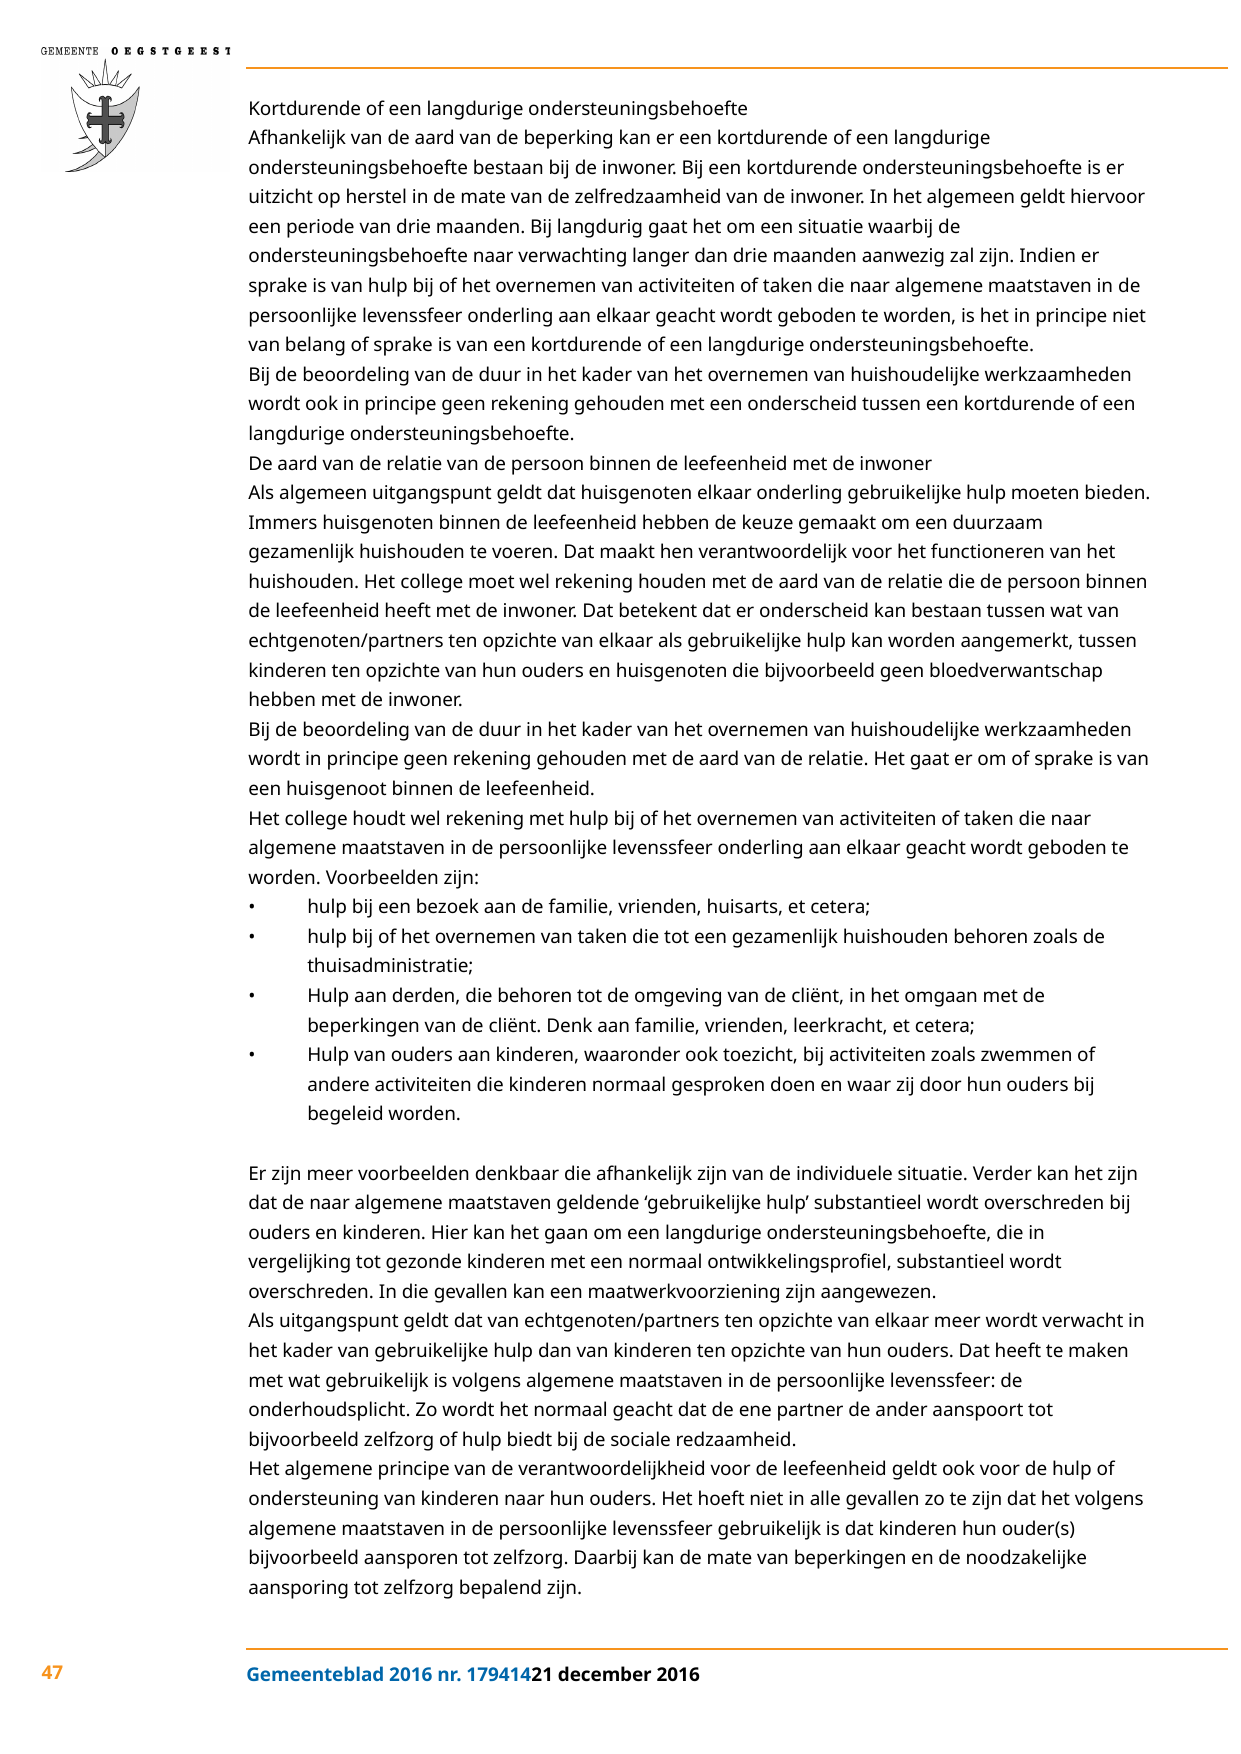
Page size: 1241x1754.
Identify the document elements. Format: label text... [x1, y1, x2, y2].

text Het college houdt wel rekening met hulp bij of het overnemen van activiteiten of taken die naar algemene maatstaven in de persoonlijke levenssfeer onderling aan elkaar geacht wordt geboden te worden. Voorbeelden zijn: [248, 805, 1152, 890]
list Hulp aan derden, die behoren tot de omgeving van de cliënt, in het omgaan met de beperkingen van de cliënt. Denk aan familie, vrienden, leerkracht, et cetera; [248, 982, 1152, 1038]
list hulp bij een bezoek aan de familie, vrienden, huisarts, et cetera; [248, 893, 1152, 919]
text Als uitgangspunt geldt dat van echtgenoten/partners ten opzichte van elkaar meer wordt verwacht in het kader van gebruikelijke hulp dan van kinderen ten opzichte van hun ouders. Dat heeft te maken met wat gebruikelijk is volgens algemene maatstaven in de persoonlijke levenssfeer: de onderhoudsplicht. Zo wordt het normaal geacht dat de ene partner de ander aanspoort tot bijvoorbeeld zelfzorg of hulp biedt bij de sociale redzaamheid. [248, 1308, 1152, 1452]
text Afhankelijk van de aard van de beperking kan er een kortdurende of een langdurige ondersteuningsbehoefte bestaan bij de inwoner. Bij een kortdurende ondersteuningsbehoefte is er uitzicht op herstel in de mate van de zelfredzaamheid van de inwoner. In het algemeen geldt hiervoor een periode van drie maanden. Bij langdurig gaat het om een situatie waarbij de ondersteuningsbehoefte naar verwachting langer dan drie maanden aanwezig zal zijn. Indien er sprake is van hulp bij of het overnemen van activiteiten of taken die naar algemene maatstaven in de persoonlijke levenssfeer onderling aan elkaar geacht wordt geboden te worden, is het in principe niet van belang of sprake is van een kortdurende of een langdurige ondersteuningsbehoefte. [248, 124, 1152, 357]
text Kortdurende of een langdurige ondersteuningsbehoefte [248, 95, 1152, 121]
list hulp bij of het overnemen van taken die tot een gezamenlijk huishouden behoren zoals de thuisadministratie; [248, 923, 1152, 978]
text Bij de beoordeling van de duur in het kader van het overnemen van huishoudelijke werkzaamheden wordt ook in principe geen rekening gehouden met een onderscheid tussen een kortdurende of een langdurige ondersteuningsbehoefte. [248, 361, 1152, 446]
text Er zijn meer voorbeelden denkbaar die afhankelijk zijn van de individuele situatie. Verder kan het zijn dat de naar algemene maatstaven geldende ‘gebruikelijke hulp’ substantieel wordt overschreden bij ouders en kinderen. Hier kan het gaan om een langdurige ondersteuningsbehoefte, die in vergelijking tot gezonde kinderen met een normaal ontwikkelingsprofiel, substantieel wordt overschreden. In die gevallen kan een maatwerkvoorziening zijn aangewezen. [248, 1160, 1152, 1304]
text Het algemene principe van de verantwoordelijkheid voor de leefeenheid geldt ook voor de hulp of ondersteuning van kinderen naar hun ouders. Het hoeft niet in alle gevallen zo te zijn dat het volgens algemene maatstaven in de persoonlijke levenssfeer gebruikelijk is dat kinderen hun ouder(s) bijvoorbeeld aansporen tot zelfzorg. Daarbij kan de mate van beperkingen en de noodzakelijke aansporing tot zelfzorg bepalend zijn. [248, 1456, 1152, 1600]
text Bij de beoordeling van de duur in het kader van het overnemen van huishoudelijke werkzaamheden wordt in principe geen rekening gehouden met de aard van de relatie. Het gaat er om of sprake is van een huisgenoot binnen de leefeenheid. [248, 716, 1152, 801]
text De aard van de relatie van de persoon binnen de leefeenheid met de inwoner [248, 450, 1152, 476]
picture [41, 47, 231, 172]
text Als algemeen uitgangspunt geldt dat huisgenoten elkaar onderling gebruikelijke hulp moeten bieden. Immers huisgenoten binnen de leefeenheid hebben de keuze gemaakt om een duurzaam gezamenlijk huishouden te voeren. Dat maakt hen verantwoordelijk voor het functioneren van het huishouden. Het college moet wel rekening houden met de aard van de relatie die de persoon binnen de leefeenheid heeft met de inwoner. Dat betekent dat er onderscheid kan bestaan tussen wat van echtgenoten/partners ten opzichte van elkaar als gebruikelijke hulp kan worden aangemerkt, tussen kinderen ten opzichte van hun ouders en huisgenoten die bijvoorbeeld geen bloedverwantschap hebben met de inwoner. [248, 479, 1152, 712]
list Hulp van ouders aan kinderen, waaronder ook toezicht, bij activiteiten zoals zwemmen of andere activiteiten die kinderen normaal gesproken doen en waar zij door hun ouders bij begeleid worden. [248, 1041, 1152, 1126]
